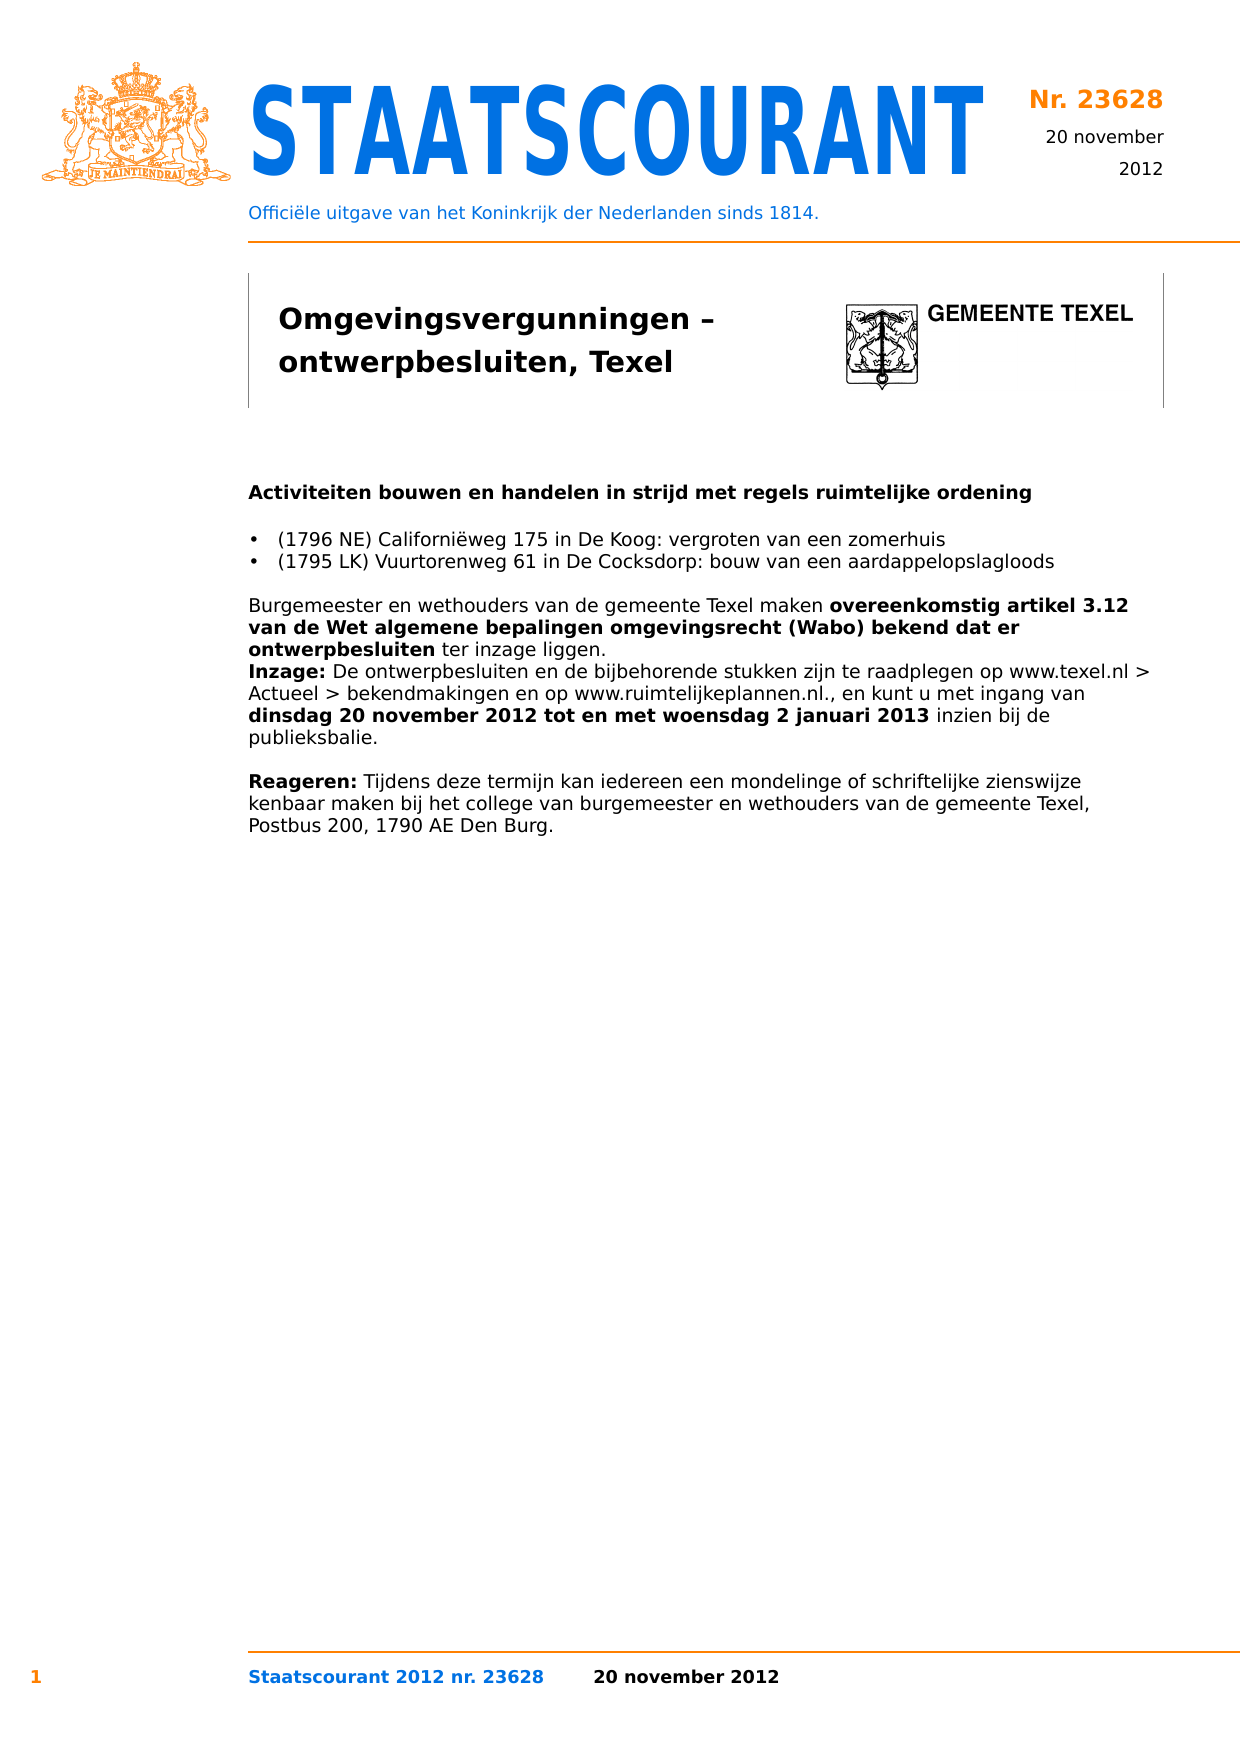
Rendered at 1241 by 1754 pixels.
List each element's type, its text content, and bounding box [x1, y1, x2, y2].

table_cell 2012 [998, 153, 1240, 203]
table_header STAATSCOURANT [248, 62, 998, 203]
subtitle Omgevingsvergunningen – ontwerpbesluiten, Texel [249, 273, 1163, 408]
picture [844, 302, 1134, 391]
table_header Nr. 23628 [998, 62, 1240, 121]
table_cell Officiële uitgave van het Koninkrijk der Nederlanden sinds 1814. [248, 203, 1240, 241]
table_cell 20 november [998, 121, 1240, 153]
text Inzage: De ontwerpbesluiten en de bijbehorende stukken zijn te raadplegen op www.texel.nl > Actueel > bekendmakingen en op www.ruimtelijkeplannen.nl., en kunt u met ingang van dinsdag 20 november 2012 tot en met woensdag 2 januari 2013 inzien bij de publieksbalie. [248, 661, 1163, 749]
picture [41, 62, 231, 186]
subtitle Activiteiten bouwen en handelen in strijd met regels ruimtelijke ordening [248, 482, 1163, 504]
table_header [25, 62, 248, 241]
text Burgemeester en wethouders van de gemeente Texel maken overeenkomstig artikel 3.12 van de Wet algemene bepalingen omgevingsrecht (Wabo) bekend dat er ontwerpbesluiten ter inzage liggen. [248, 595, 1163, 661]
text • (1796 NE) Californiëweg 175 in De Koog: vergroten van een zomerhuis [248, 529, 1163, 551]
text • (1795 LK) Vuurtorenweg 61 in De Cocksdorp: bouw van een aardappelopslagloods [248, 551, 1163, 573]
text Reageren: Tijdens deze termijn kan iedereen een mondelinge of schriftelijke zienswijze kenbaar maken bij het college van burgemeester en wethouders van de gemeente Texel, Postbus 200, 1790 AE Den Burg. [248, 771, 1163, 837]
